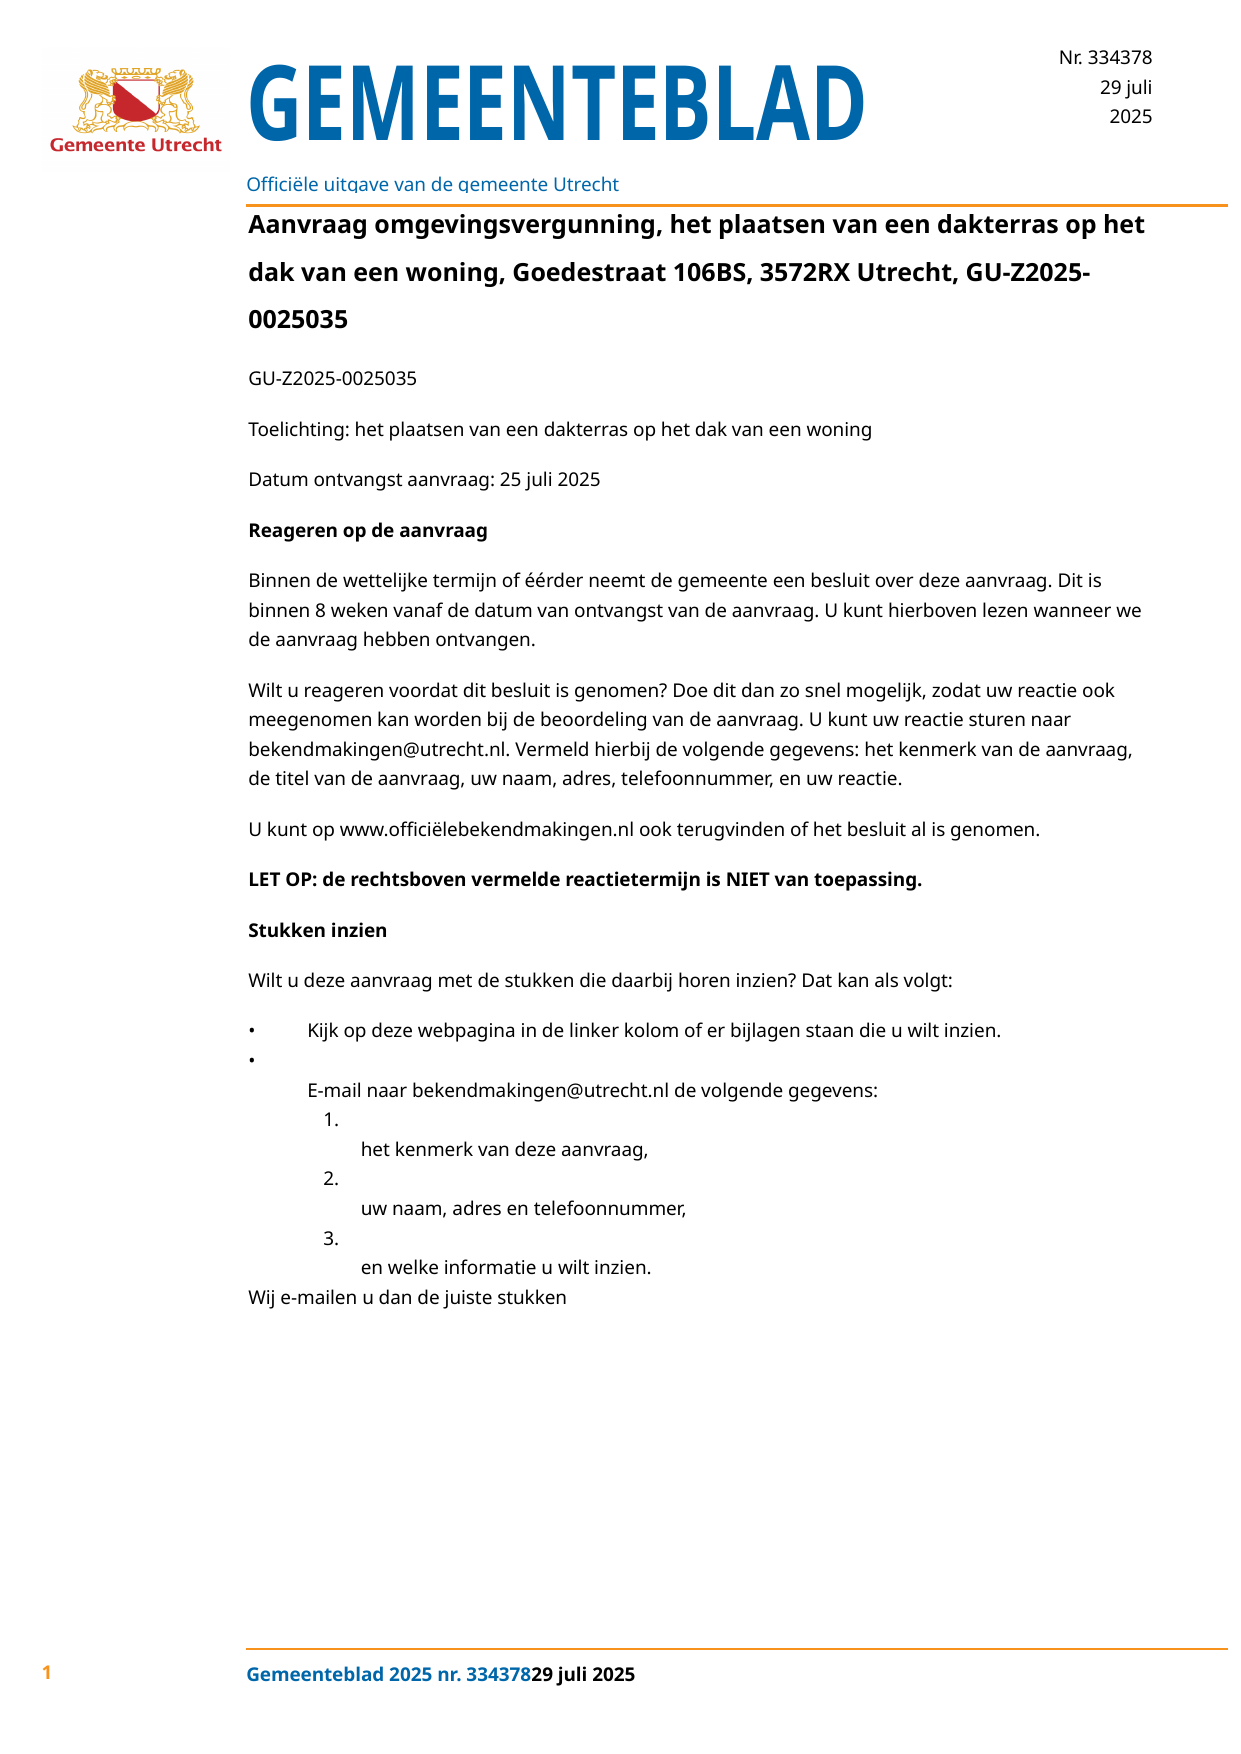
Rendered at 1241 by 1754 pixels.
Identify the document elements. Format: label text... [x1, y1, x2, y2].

text Binnen de wettelijke termijn of éérder neemt de gemeente een besluit over deze aanvraag. Dit is binnen 8 weken vanaf de datum van ontvangst van de aanvraag. U kunt hierboven lezen wanneer we de aanvraag hebben ontvangen. [248, 567, 1152, 652]
text LET OP: de rechtsboven vermelde reactietermijn is NIET van toepassing. [248, 866, 1152, 892]
picture [41, 47, 231, 172]
list het kenmerk van deze aanvraag, [323, 1136, 1152, 1162]
text Stukken inzien [248, 917, 1152, 942]
list uw naam, adres en telefoonnummer, [323, 1195, 1152, 1221]
text Wilt u deze aanvraag met de stukken die daarbij horen inzien? Dat kan als volgt: [248, 967, 1152, 993]
list Kijk op deze webpagina in de linker kolom of er bijlagen staan die u wilt inzien. [248, 1018, 1152, 1043]
text U kunt op www.officiëlebekendmakingen.nl ook terugvinden of het besluit al is genomen. [248, 816, 1152, 842]
text Reageren op de aanvraag [248, 517, 1152, 542]
text Toelichting: het plaatsen van een dakterras op het dak van een woning [248, 416, 1152, 442]
text Wilt u reageren voordat dit besluit is genomen? Doe dit dan zo snel mogelijk, zodat uw reactie ook meegenomen kan worden bij de beoordeling van de aanvraag. U kunt uw reactie sturen naar bekendmakingen@utrecht.nl. Vermeld hierbij de volgende gegevens: het kenmerk van de aanvraag, de titel van de aanvraag, uw naam, adres, telefoonnummer, en uw reactie. [248, 677, 1152, 791]
text Wij e-mailen u dan de juiste stukken [248, 1284, 1152, 1309]
list E-mail naar bekendmakingen@utrecht.nl de volgende gegevens: [248, 1077, 1152, 1102]
text Datum ontvangst aanvraag: 25 juli 2025 [248, 466, 1152, 492]
list en welke informatie u wilt inzien. [323, 1254, 1152, 1280]
text GU-Z2025-0025035 [248, 366, 1152, 391]
text Aanvraag omgevingsvergunning, het plaatsen van een dakterras op het dak van een woning, Goedestraat 106BS, 3572RX Utrecht, GU-Z2025-0025035 [248, 207, 1152, 336]
